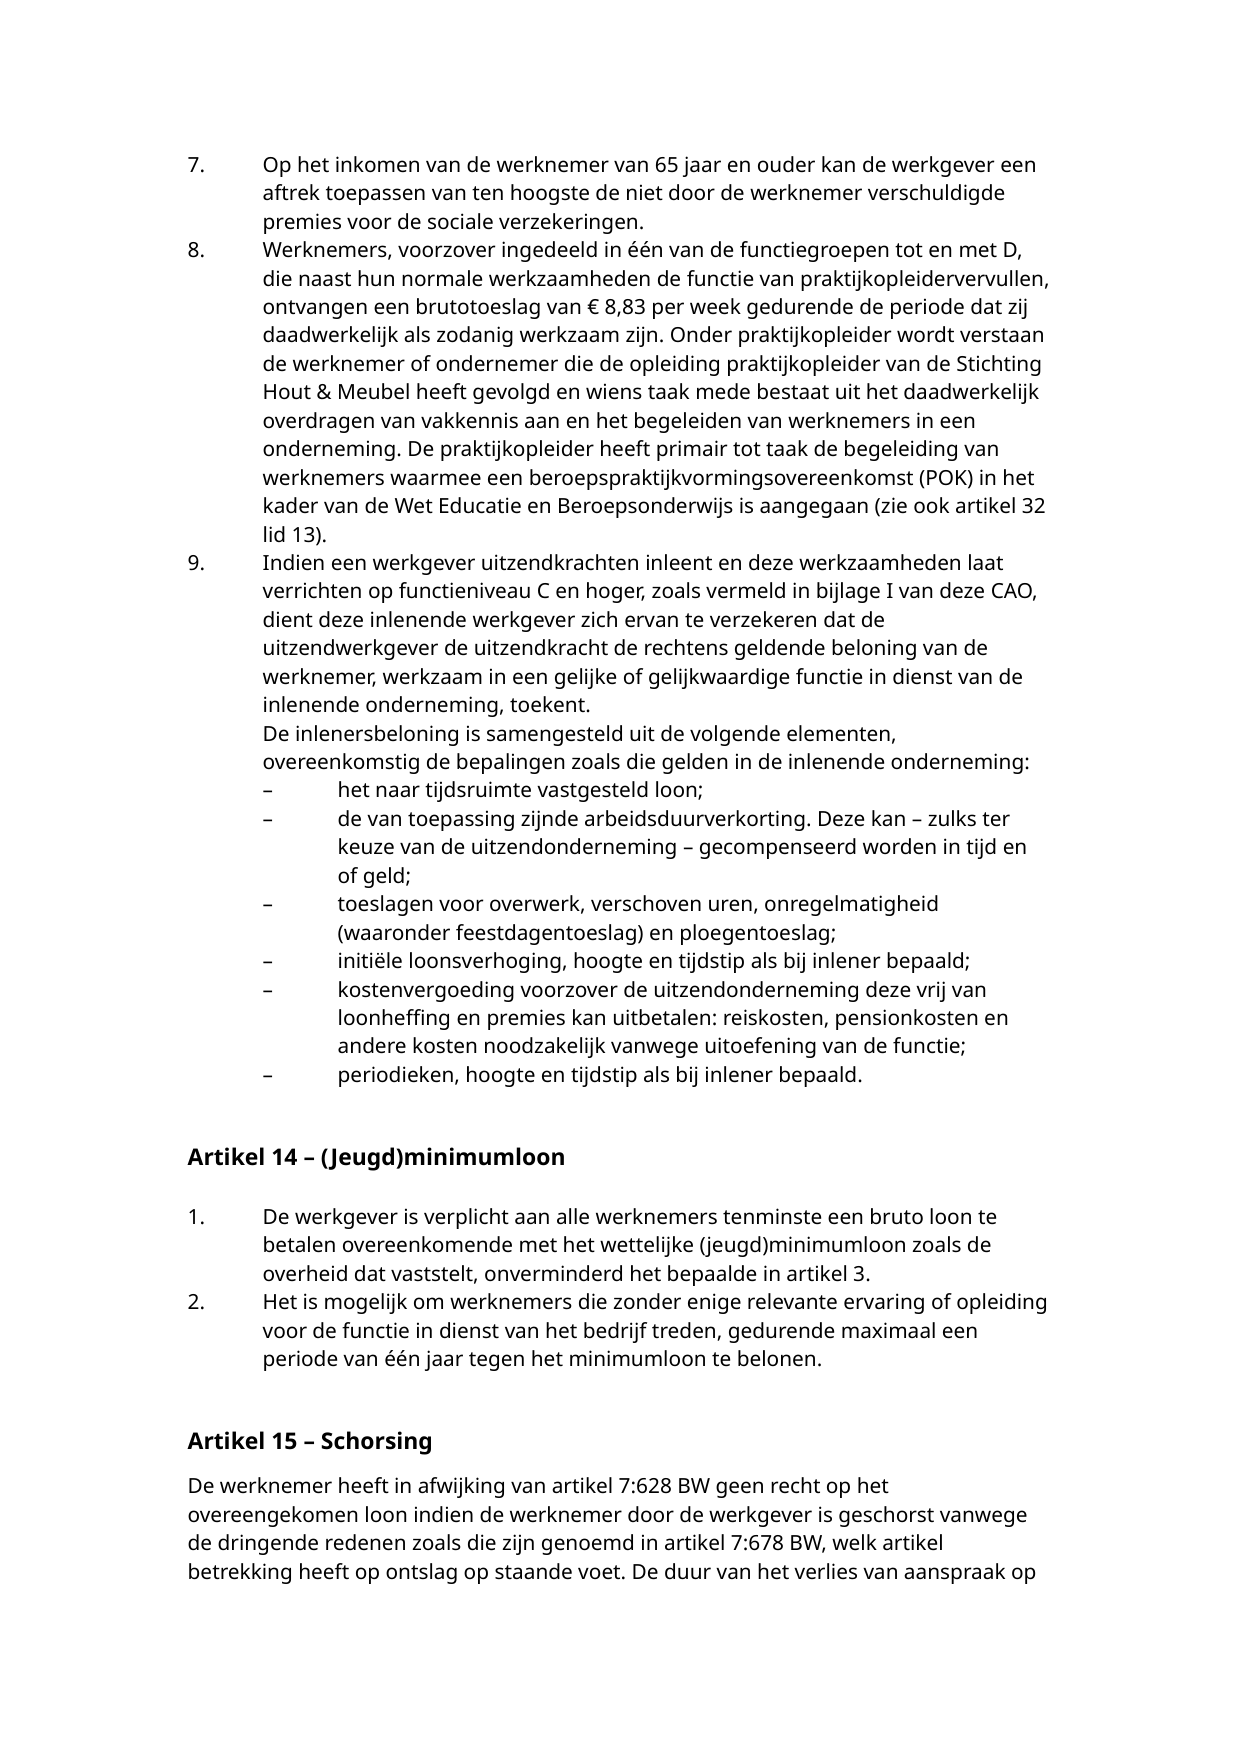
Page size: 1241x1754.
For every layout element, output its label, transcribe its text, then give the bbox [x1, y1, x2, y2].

list het naar tijdsruimte vastgesteld loon; [262, 776, 1053, 804]
list De inlenersbeloning is samengesteld uit de volgende elementen, overeenkomstig de bepalingen zoals die gelden in de inlenende onderneming: [187, 719, 1053, 776]
list Werknemers, voorzover ingedeeld in één van de functiegroepen tot en met D, die naast hun normale werkzaamheden de functie van praktijkopleidervervullen, ontvangen een brutotoeslag van € 8,83 per week gedurende de periode dat zij daadwerkelijk als zodanig werkzaam zijn. Onder praktijkopleider wordt verstaan de werknemer of ondernemer die de opleiding praktijkopleider van de Stichting Hout & Meubel heeft gevolgd en wiens taak mede bestaat uit het daadwerkelijk overdragen van vakkennis aan en het begeleiden van werknemers in een onderneming. De praktijkopleider heeft primair tot taak de begeleiding van werknemers waarmee een beroepspraktijkvormingsovereenkomst (POK) in het kader van de Wet Educatie en Beroepsonderwijs is aangegaan (zie ook artikel 32 lid 13). [187, 235, 1053, 548]
list Op het inkomen van de werknemer van 65 jaar en ouder kan de werkgever een aftrek toepassen van ten hoogste de niet door de werknemer verschuldigde premies voor de sociale verzekeringen. [187, 150, 1053, 235]
subtitle Artikel 15 – Schorsing [187, 1425, 1053, 1457]
list Indien een werkgever uitzendkrachten inleent en deze werkzaamheden laat verrichten op functieniveau C en hoger, zoals vermeld in bijlage I van deze CAO, dient deze inlenende werkgever zich ervan te verzekeren dat de uitzendwerkgever de uitzendkracht de rechtens geldende beloning van de werknemer, werkzaam in een gelijke of gelijkwaardige functie in dienst van de inlenende onderneming, toekent. [187, 548, 1053, 719]
list toeslagen voor overwerk, verschoven uren, onregelmatigheid (waaronder feestdagentoeslag) en ploegentoeslag; [262, 889, 1053, 946]
list periodieken, hoogte en tijdstip als bij inlener bepaald. [262, 1060, 1053, 1088]
list initiële loonsverhoging, hoogte en tijdstip als bij inlener bepaald; [262, 946, 1053, 975]
text De werknemer heeft in afwijking van artikel 7:628 BW geen recht op het overeengekomen loon indien de werknemer door de werkgever is geschorst vanwege de dringende redenen zoals die zijn genoemd in artikel 7:678 BW, welk artikel betrekking heeft op ontslag op staande voet. De duur van het verlies van aanspraak op [187, 1472, 1053, 1585]
list De werkgever is verplicht aan alle werknemers tenminste een bruto loon te betalen overeenkomende met het wettelijke (jeugd)minimumloon zoals de overheid dat vaststelt, onverminderd het bepaalde in artikel 3. [187, 1202, 1053, 1287]
subtitle Artikel 14 – (Jeugd)minimumloon [187, 1141, 1053, 1172]
list Het is mogelijk om werknemers die zonder enige relevante ervaring of opleiding voor de functie in dienst van het bedrijf treden, gedurende maximaal een periode van één jaar tegen het minimumloon te belonen. [187, 1287, 1053, 1373]
list de van toepassing zijnde arbeidsduurverkorting. Deze kan – zulks ter keuze van de uitzendonderneming – gecompenseerd worden in tijd en of geld; [262, 804, 1053, 889]
list kostenvergoeding voorzover de uitzendonderneming deze vrij van loonheffing en premies kan uitbetalen: reiskosten, pensionkosten en andere kosten noodzakelijk vanwege uitoefening van de functie; [262, 975, 1053, 1060]
